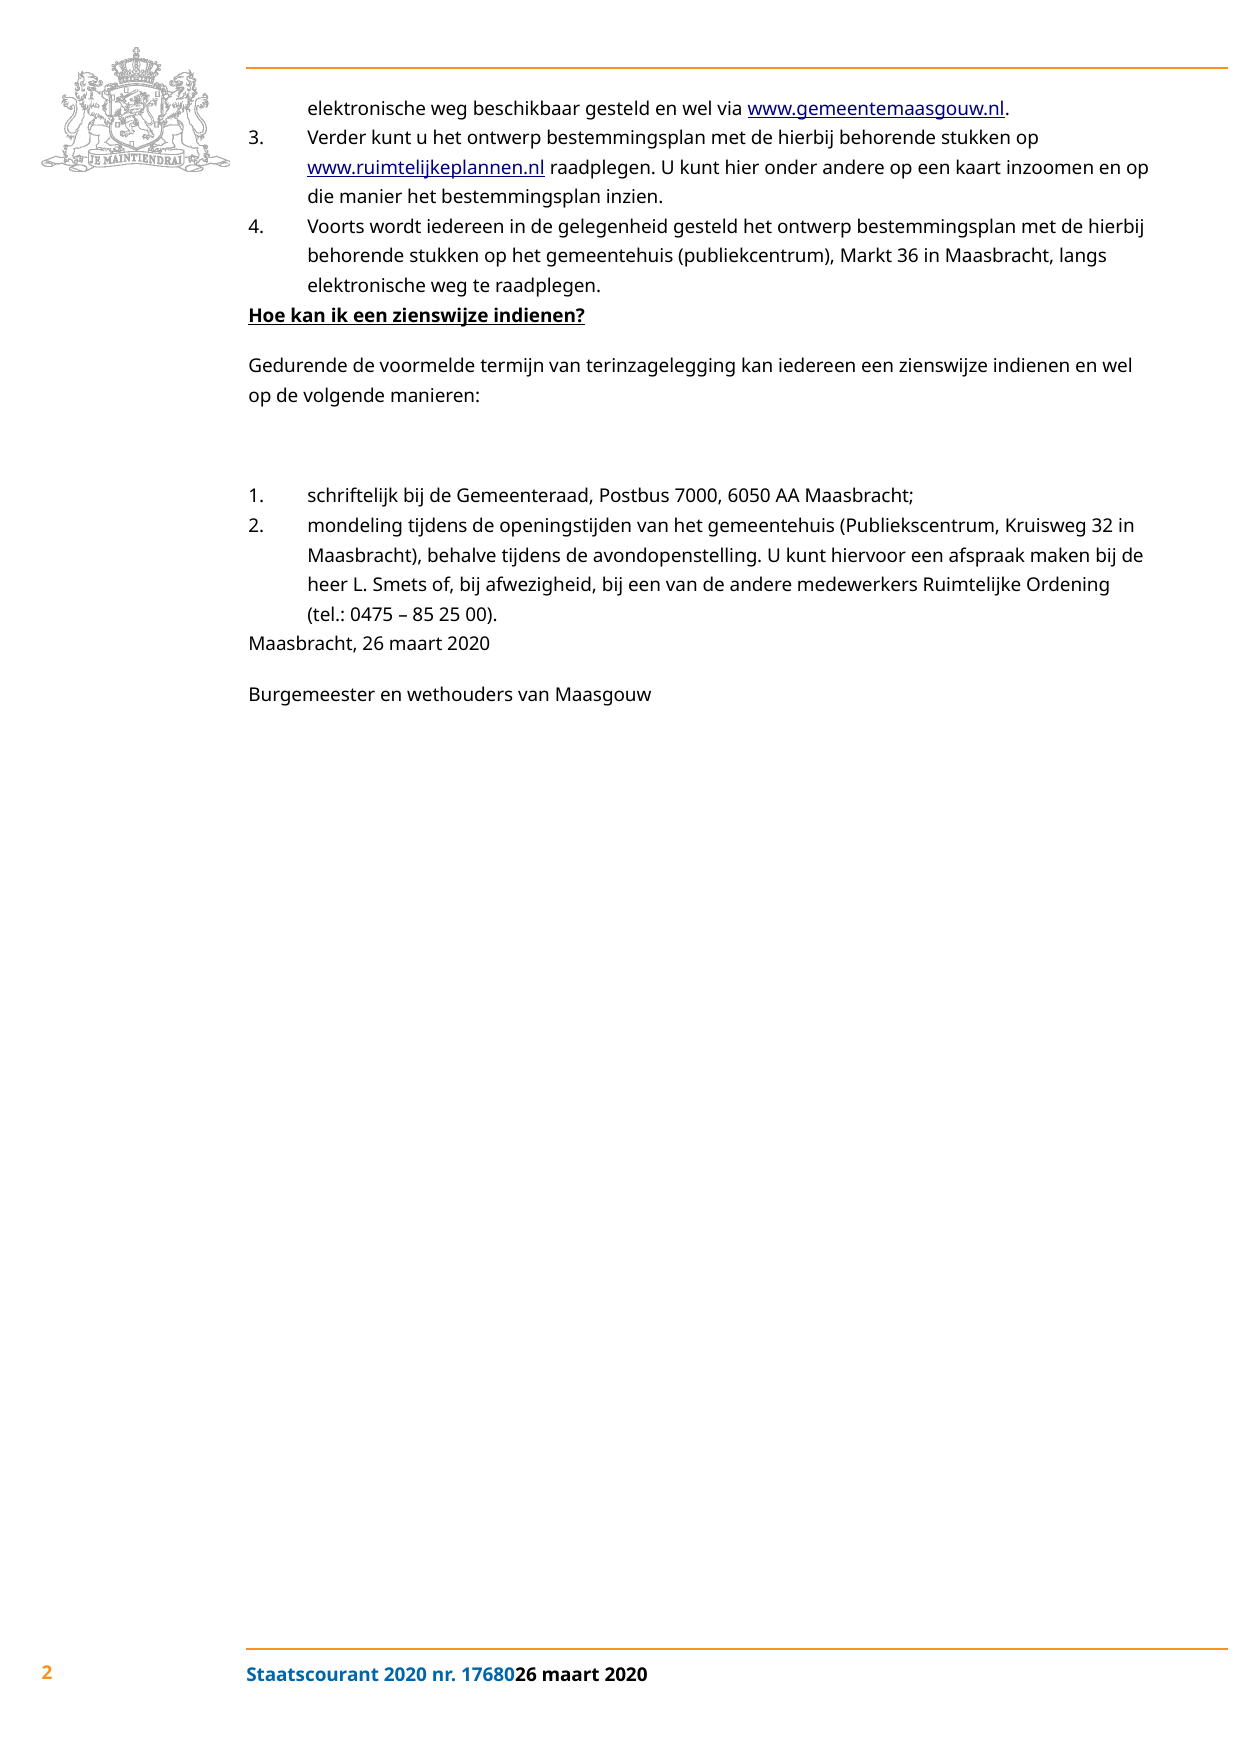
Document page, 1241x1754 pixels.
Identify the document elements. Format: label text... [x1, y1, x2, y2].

picture [41, 47, 231, 172]
list elektronische weg beschikbaar gesteld en wel via www.gemeentemaasgouw.nl. [248, 95, 1152, 121]
list Verder kunt u het ontwerp bestemmingsplan met de hierbij behorende stukken op www.ruimtelijkeplannen.nl raadplegen. U kunt hier onder andere op een kaart inzoomen en op die manier het bestemmingsplan inzien. [248, 124, 1152, 209]
text Maasbracht, 26 maart 2020 [248, 631, 1152, 656]
list Voorts wordt iedereen in de gelegenheid gesteld het ontwerp bestemmingsplan met de hierbij behorende stukken op het gemeentehuis (publiekcentrum), Markt 36 in Maasbracht, langs elektronische weg te raadplegen. [248, 213, 1152, 298]
text Hoe kan ik een zienswijze indienen? [248, 302, 1152, 328]
list schriftelijk bij de Gemeenteraad, Postbus 7000, 6050 AA Maasbracht; [248, 483, 1152, 508]
list mondeling tijdens de openingstijden van het gemeentehuis (Publiekscentrum, Kruisweg 32 in Maasbracht), behalve tijdens de avondopenstelling. U kunt hiervoor een afspraak maken bij de heer L. Smets of, bij afwezigheid, bij een van de andere medewerkers Ruimtelijke Ordening (tel.: 0475 – 85 25 00). [248, 512, 1152, 627]
text Gedurende de voormelde termijn van terinzagelegging kan iedereen een zienswijze indienen en wel op de volgende manieren: [248, 352, 1152, 408]
text Burgemeester en wethouders van Maasgouw [248, 681, 1152, 707]
